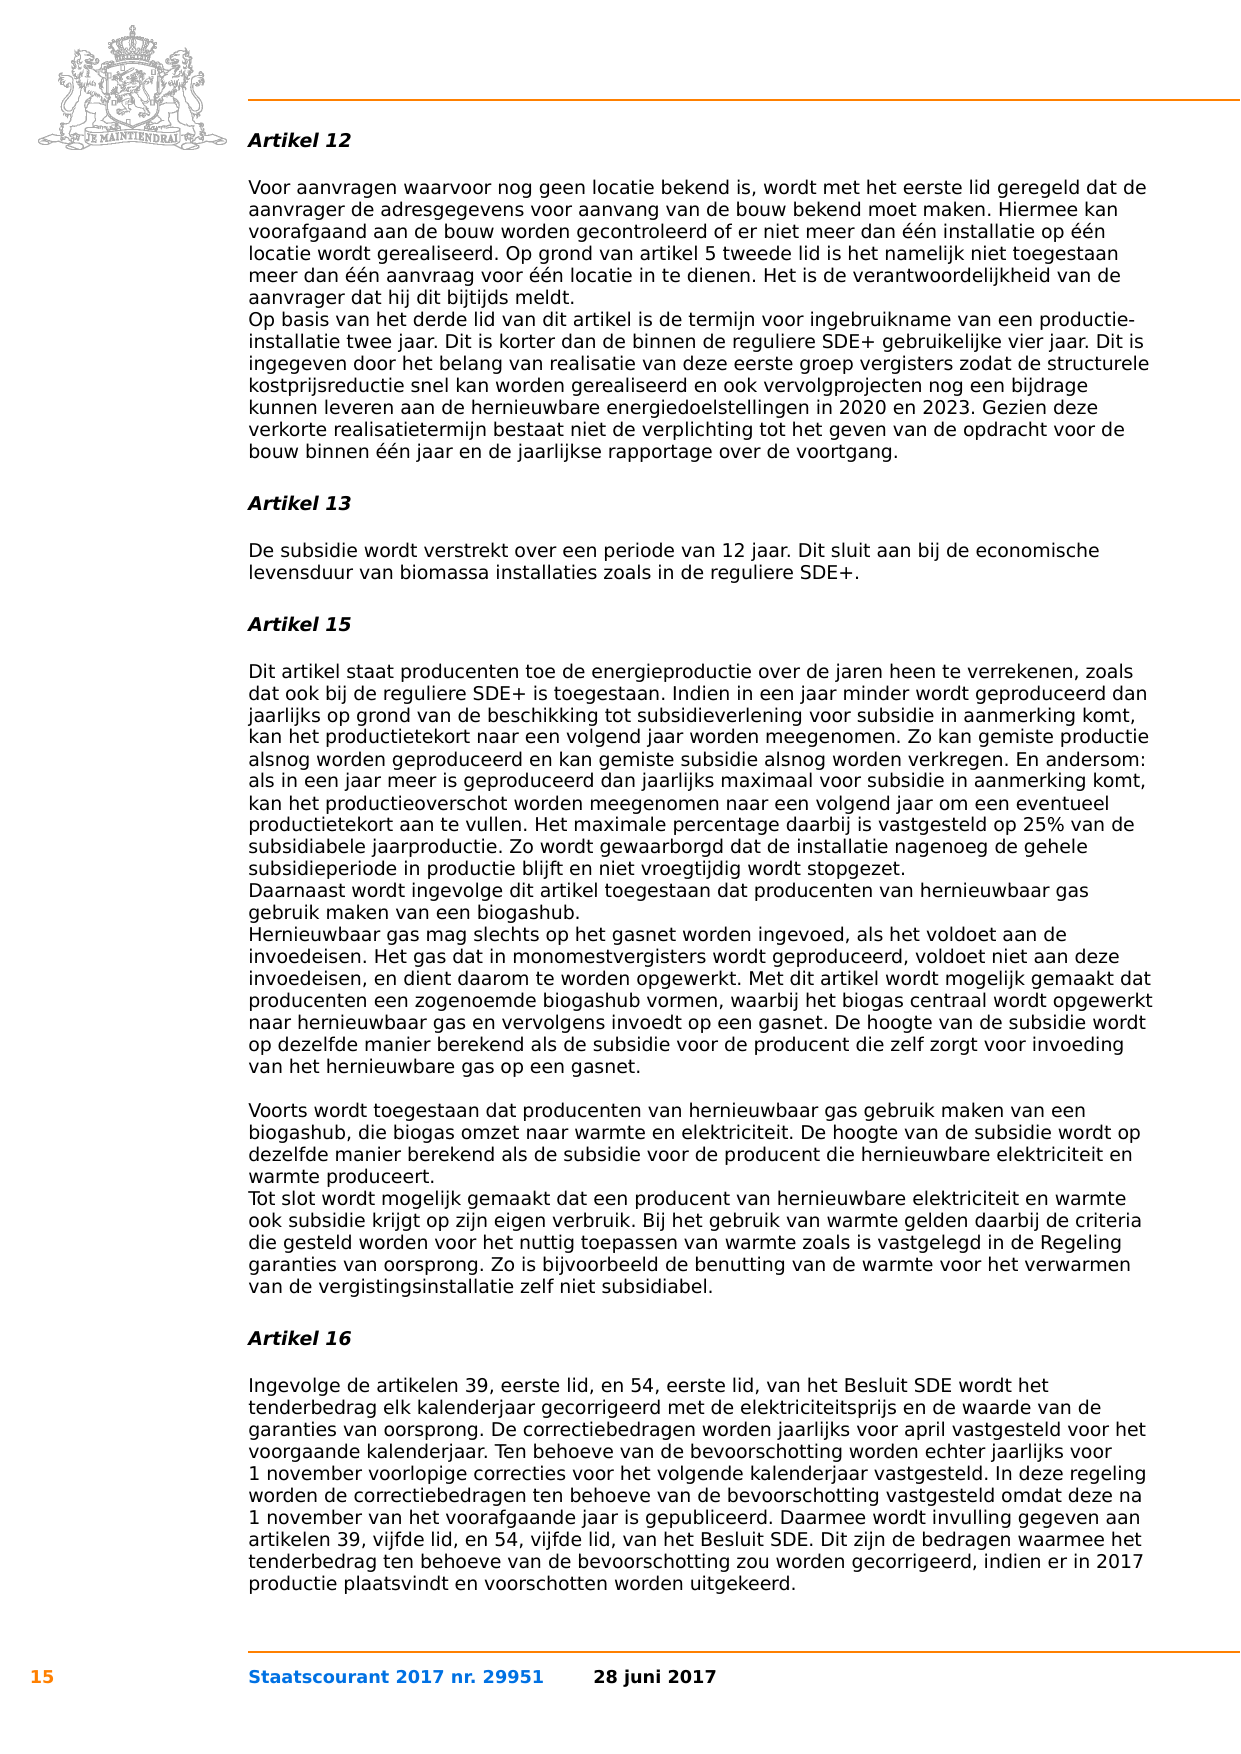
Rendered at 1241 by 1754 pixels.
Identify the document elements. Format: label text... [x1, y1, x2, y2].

subtitle Artikel 13 [248, 493, 1163, 514]
text Daarnaast wordt ingevolge dit artikel toegestaan dat producenten van hernieuwbaar gas gebruik maken van een biogashub. [248, 880, 1163, 924]
text Tot slot wordt mogelijk gemaakt dat een producent van hernieuwbare elektriciteit en warmte ook subsidie krijgt op zijn eigen verbruik. Bij het gebruik van warmte gelden daarbij de criteria die gesteld worden voor het nuttig toepassen van warmte zoals is vastgelegd in de Regeling garanties van oorsprong. Zo is bijvoorbeeld de benutting van de warmte voor het verwarmen van de vergistingsinstallatie zelf niet subsidiabel. [248, 1188, 1163, 1298]
text Hernieuwbaar gas mag slechts op het gasnet worden ingevoed, als het voldoet aan de invoedeisen. Het gas dat in monomestvergisters wordt geproduceerd, voldoet niet aan deze invoedeisen, en dient daarom te worden opgewerkt. Met dit artikel wordt mogelijk gemaakt dat producenten een zogenoemde biogashub vormen, waarbij het biogas centraal wordt opgewerkt naar hernieuwbaar gas en vervolgens invoedt op een gasnet. De hoogte van de subsidie wordt op dezelfde manier berekend als de subsidie voor de producent die zelf zorgt voor invoeding van het hernieuwbare gas op een gasnet. [248, 924, 1163, 1078]
subtitle Artikel 15 [248, 613, 1163, 636]
text Ingevolge de artikelen 39, eerste lid, en 54, eerste lid, van het Besluit SDE wordt het tenderbedrag elk kalenderjaar gecorrigeerd met de elektriciteitsprijs en de waarde van de garanties van oorsprong. De correctiebedragen worden jaarlijks voor april vastgesteld voor het voorgaande kalenderjaar. Ten behoeve van de bevoorschotting worden echter jaarlijks voor 1 november voorlopige correcties voor het volgende kalenderjaar vastgesteld. In deze regeling worden de correctiebedragen ten behoeve van de bevoorschotting vastgesteld omdat deze na 1 november van het voorafgaande jaar is gepubliceerd. Daarmee wordt invulling gegeven aan artikelen 39, vijfde lid, en 54, vijfde lid, van het Besluit SDE. Dit zijn de bedragen waarmee het tenderbedrag ten behoeve van de bevoorschotting zou worden gecorrigeerd, indien er in 2017 productie plaatsvindt en voorschotten worden uitgekeerd. [248, 1375, 1163, 1594]
picture [38, 25, 227, 150]
text Voor aanvragen waarvoor nog geen locatie bekend is, wordt met het eerste lid geregeld dat de aanvrager de adresgegevens voor aanvang van de bouw bekend moet maken. Hiermee kan voorafgaand aan de bouw worden gecontroleerd of er niet meer dan één installatie op één locatie wordt gerealiseerd. Op grond van artikel 5 tweede lid is het namelijk niet toegestaan meer dan één aanvraag voor één locatie in te dienen. Het is de verantwoordelijkheid van de aanvrager dat hij dit bijtijds meldt. [248, 177, 1163, 309]
subtitle Artikel 16 [248, 1328, 1163, 1350]
text De subsidie wordt verstrekt over een periode van 12 jaar. Dit sluit aan bij de economische levensduur van biomassa installaties zoals in de reguliere SDE+. [248, 539, 1163, 583]
subtitle Artikel 12 [248, 130, 1163, 152]
text Dit artikel staat producenten toe de energieproductie over de jaren heen te verrekenen, zoals dat ook bij de reguliere SDE+ is toegestaan. Indien in een jaar minder wordt geproduceerd dan jaarlijks op grond van de beschikking tot subsidieverlening voor subsidie in aanmerking komt, kan het productietekort naar een volgend jaar worden meegenomen. Zo kan gemiste productie alsnog worden geproduceerd en kan gemiste subsidie alsnog worden verkregen. En andersom: als in een jaar meer is geproduceerd dan jaarlijks maximaal voor subsidie in aanmerking komt, kan het productieoverschot worden meegenomen naar een volgend jaar om een eventueel productietekort aan te vullen. Het maximale percentage daarbij is vastgesteld op 25% van de subsidiabele jaarproductie. Zo wordt gewaarborgd dat de installatie nagenoeg de gehele subsidieperiode in productie blijft en niet vroegtijdig wordt stopgezet. [248, 661, 1163, 880]
text Op basis van het derde lid van dit artikel is de termijn voor ingebruikname van een productie-installatie twee jaar. Dit is korter dan de binnen de reguliere SDE+ gebruikelijke vier jaar. Dit is ingegeven door het belang van realisatie van deze eerste groep vergisters zodat de structurele kostprijsreductie snel kan worden gerealiseerd en ook vervolgprojecten nog een bijdrage kunnen leveren aan de hernieuwbare energiedoelstellingen in 2020 en 2023. Gezien deze verkorte realisatietermijn bestaat niet de verplichting tot het geven van de opdracht voor de bouw binnen één jaar en de jaarlijkse rapportage over de voortgang. [248, 309, 1163, 463]
text Voorts wordt toegestaan dat producenten van hernieuwbaar gas gebruik maken van een biogashub, die biogas omzet naar warmte en elektriciteit. De hoogte van de subsidie wordt op dezelfde manier berekend als de subsidie voor de producent die hernieuwbare elektriciteit en warmte produceert. [248, 1100, 1163, 1188]
